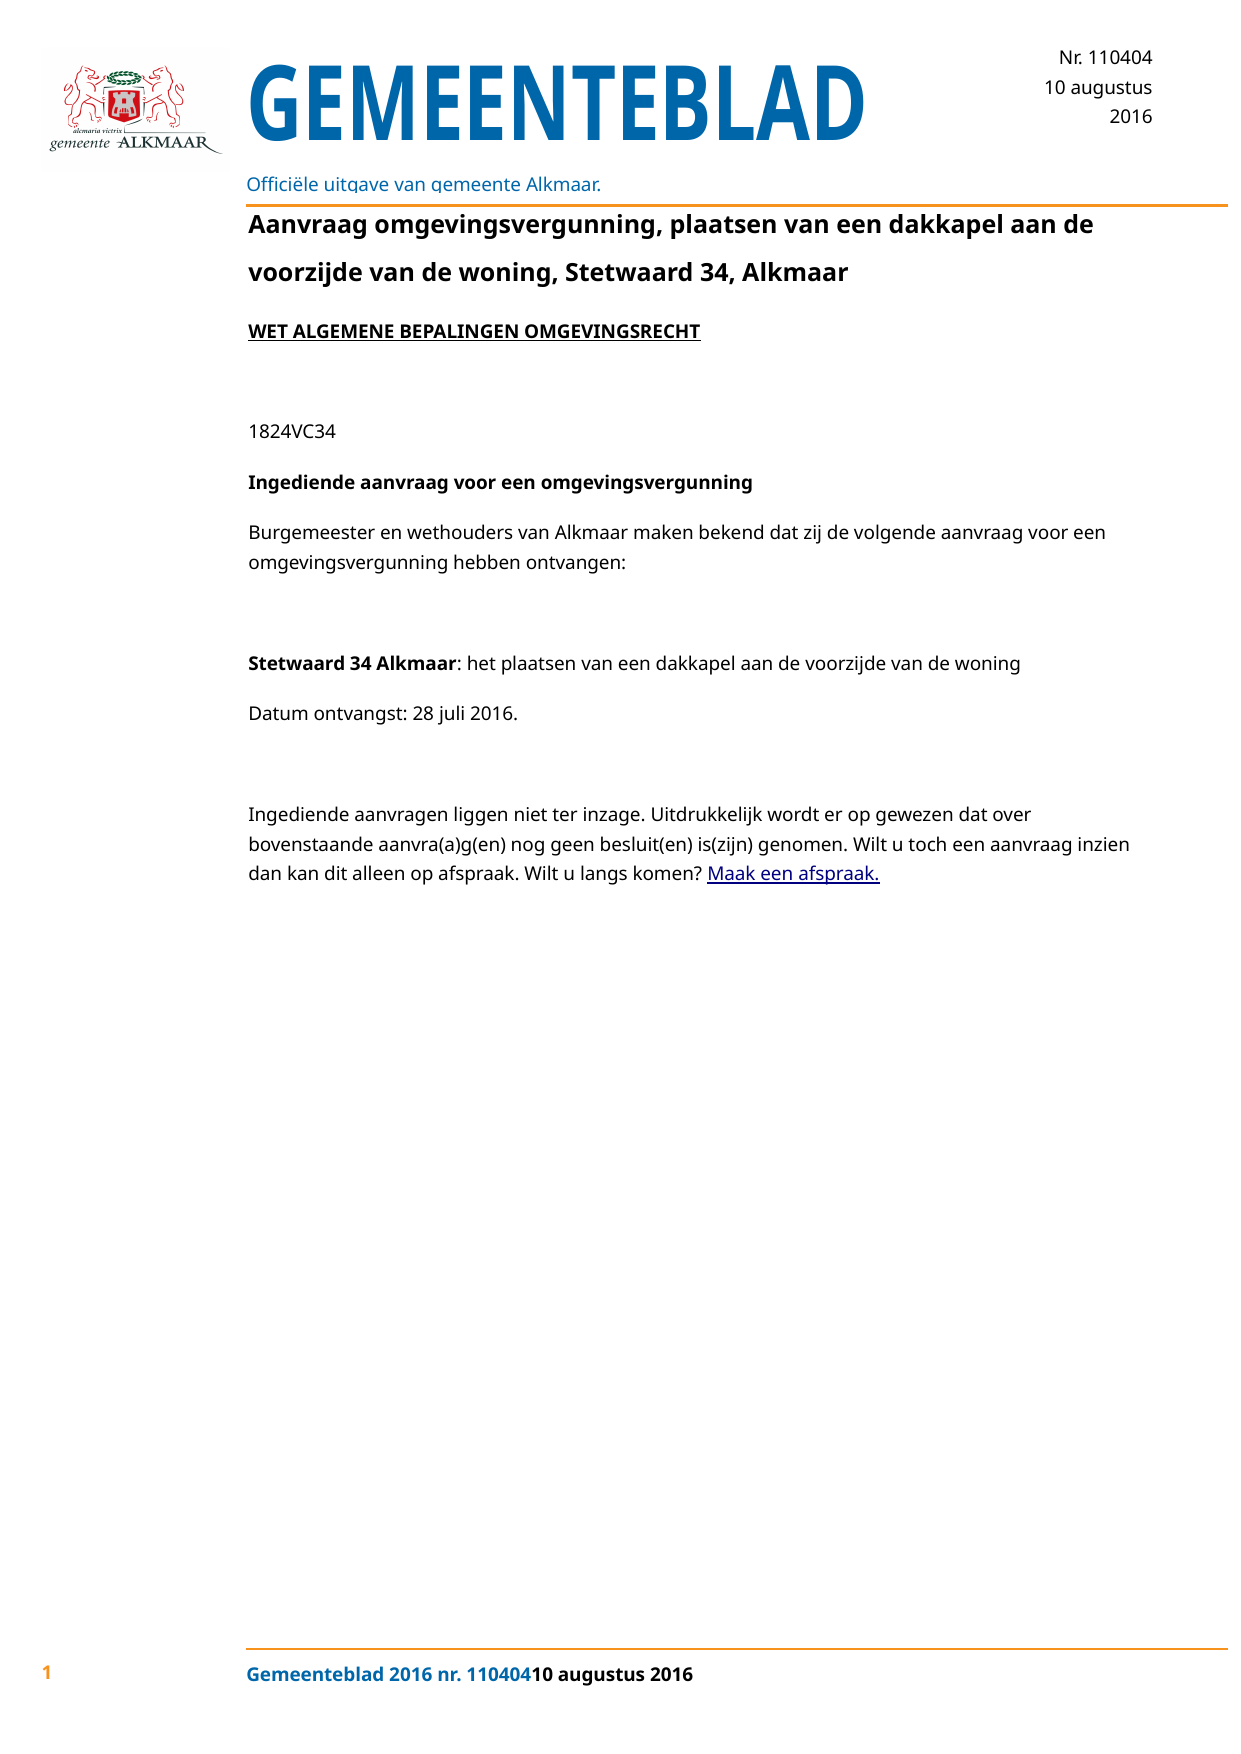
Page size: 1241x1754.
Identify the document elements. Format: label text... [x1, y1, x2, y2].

text Ingediende aanvraag voor een omgevingsvergunning [248, 469, 1152, 495]
text Stetwaard 34 Alkmaar: het plaatsen van een dakkapel aan de voorzijde van de woning [248, 650, 1152, 676]
text Datum ontvangst: 28 juli 2016. [248, 700, 1152, 726]
text Ingediende aanvragen liggen niet ter inzage. Uitdrukkelijk wordt er op gewezen dat over bovenstaande aanvra(a)g(en) nog geen besluit(en) is(zijn) genomen. Wilt u toch een aanvraag inzien dan kan dit alleen op afspraak. Wilt u langs komen? Maak een afspraak. [248, 801, 1152, 886]
picture [41, 47, 231, 172]
text Burgemeester en wethouders van Alkmaar maken bekend dat zij de volgende aanvraag voor een omgevingsvergunning hebben ontvangen: [248, 519, 1152, 575]
text Aanvraag omgevingsvergunning, plaatsen van een dakkapel aan de voorzijde van de woning, Stetwaard 34, Alkmaar [248, 207, 1152, 288]
text 1824VC34 [248, 419, 1152, 444]
text WET ALGEMENE BEPALINGEN OMGEVINGSRECHT [248, 318, 1152, 344]
